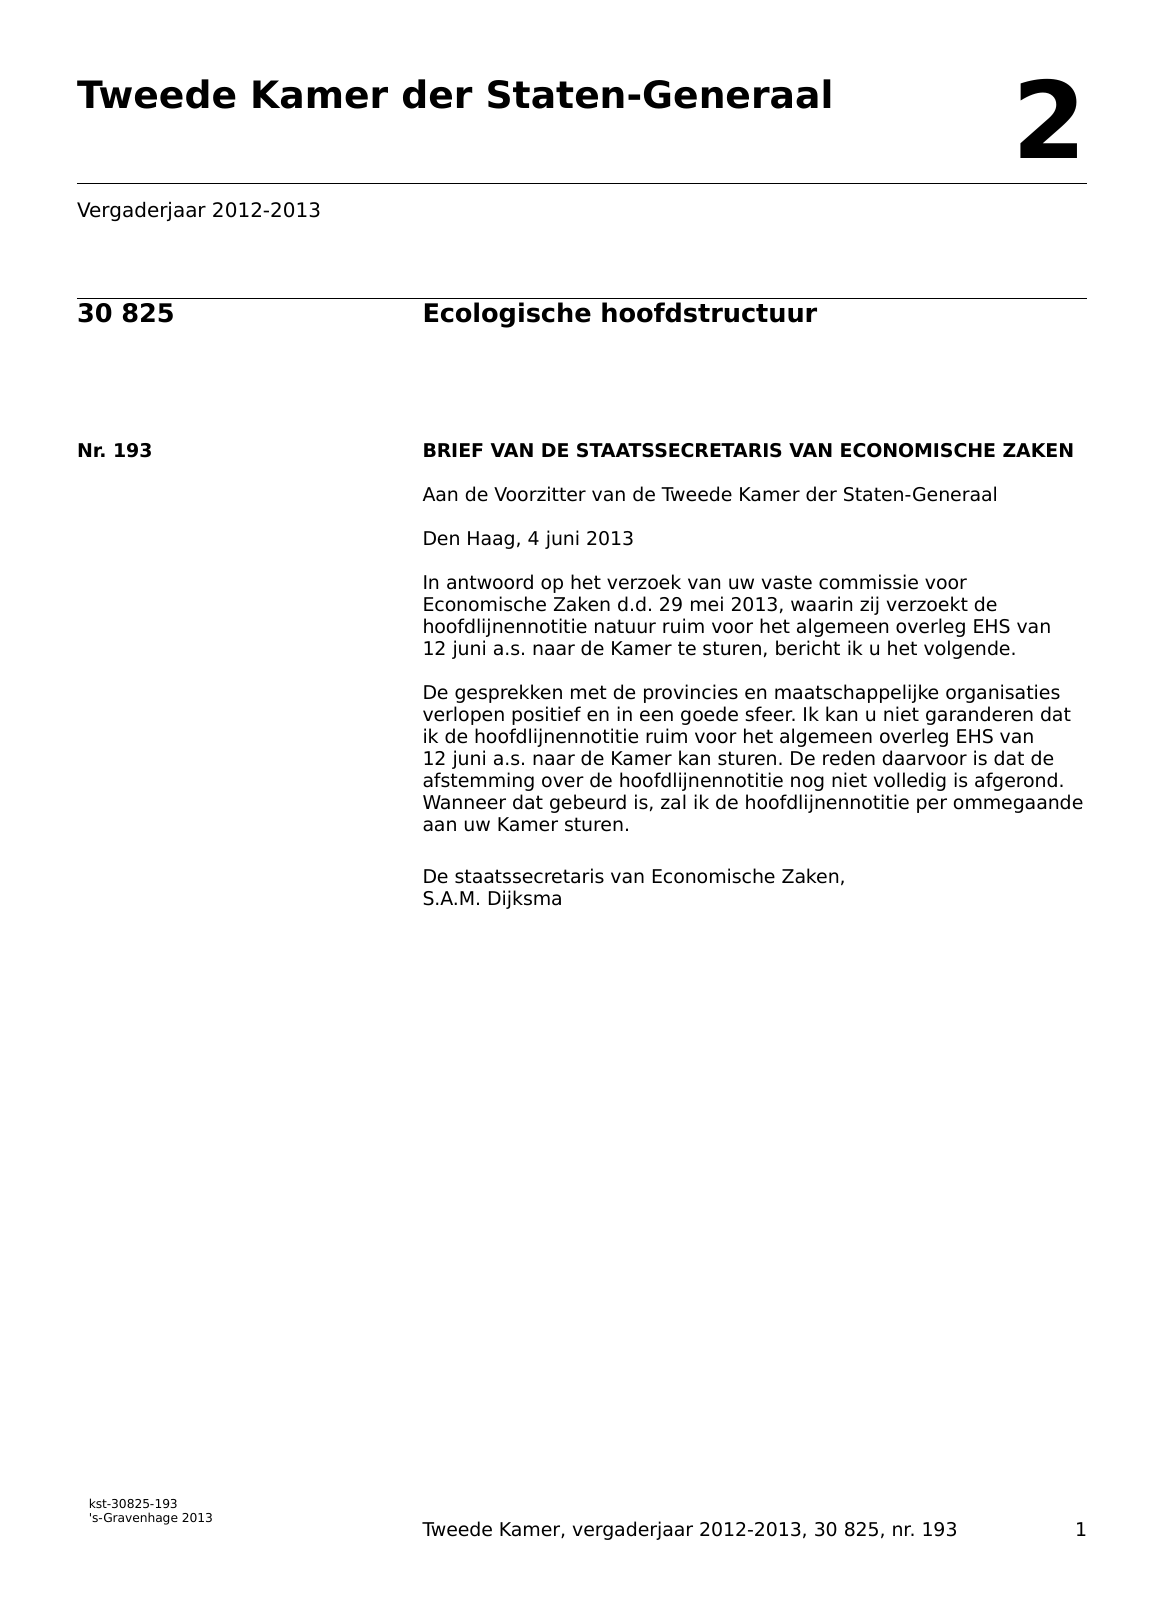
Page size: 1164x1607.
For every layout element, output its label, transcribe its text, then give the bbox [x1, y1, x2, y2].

subtitle 30 825 Ecologische hoofdstructuur [77, 299, 1087, 329]
text kst-30825-193 [88, 1497, 323, 1511]
text Den Haag, 4 juni 2013 [422, 528, 1087, 550]
text 's-Gravenhage 2013 [88, 1511, 323, 1525]
text De staatssecretaris van Economische Zaken, S.A.M. Dijksma [422, 866, 1087, 910]
subtitle Nr. 193 BRIEF VAN DE STAATSSECRETARIS VAN ECONOMISCHE ZAKEN [77, 440, 1087, 462]
table_cell Vergaderjaar 2012-2013 [77, 184, 1087, 298]
table_header 2 [886, 59, 1087, 183]
text Aan de Voorzitter van de Tweede Kamer der Staten-Generaal [422, 484, 1087, 506]
text De gesprekken met de provincies en maatschappelijke organisaties verlopen positief en in een goede sfeer. Ik kan u niet garanderen dat ik de hoofdlijnennotitie ruim voor het algemeen overleg EHS van 12 juni a.s. naar de Kamer kan sturen. De reden daarvoor is dat de afstemming over de hoofdlijnennotitie nog niet volledig is afgerond. Wanneer dat gebeurd is, zal ik de hoofdlijnennotitie per ommegaande aan uw Kamer sturen. [422, 682, 1087, 836]
text In antwoord op het verzoek van uw vaste commissie voor Economische Zaken d.d. 29 mei 2013, waarin zij verzoekt de hoofdlijnennotitie natuur ruim voor het algemeen overleg EHS van 12 juni a.s. naar de Kamer te sturen, bericht ik u het volgende. [422, 572, 1087, 660]
table_header Tweede Kamer der Staten-Generaal [77, 59, 886, 183]
